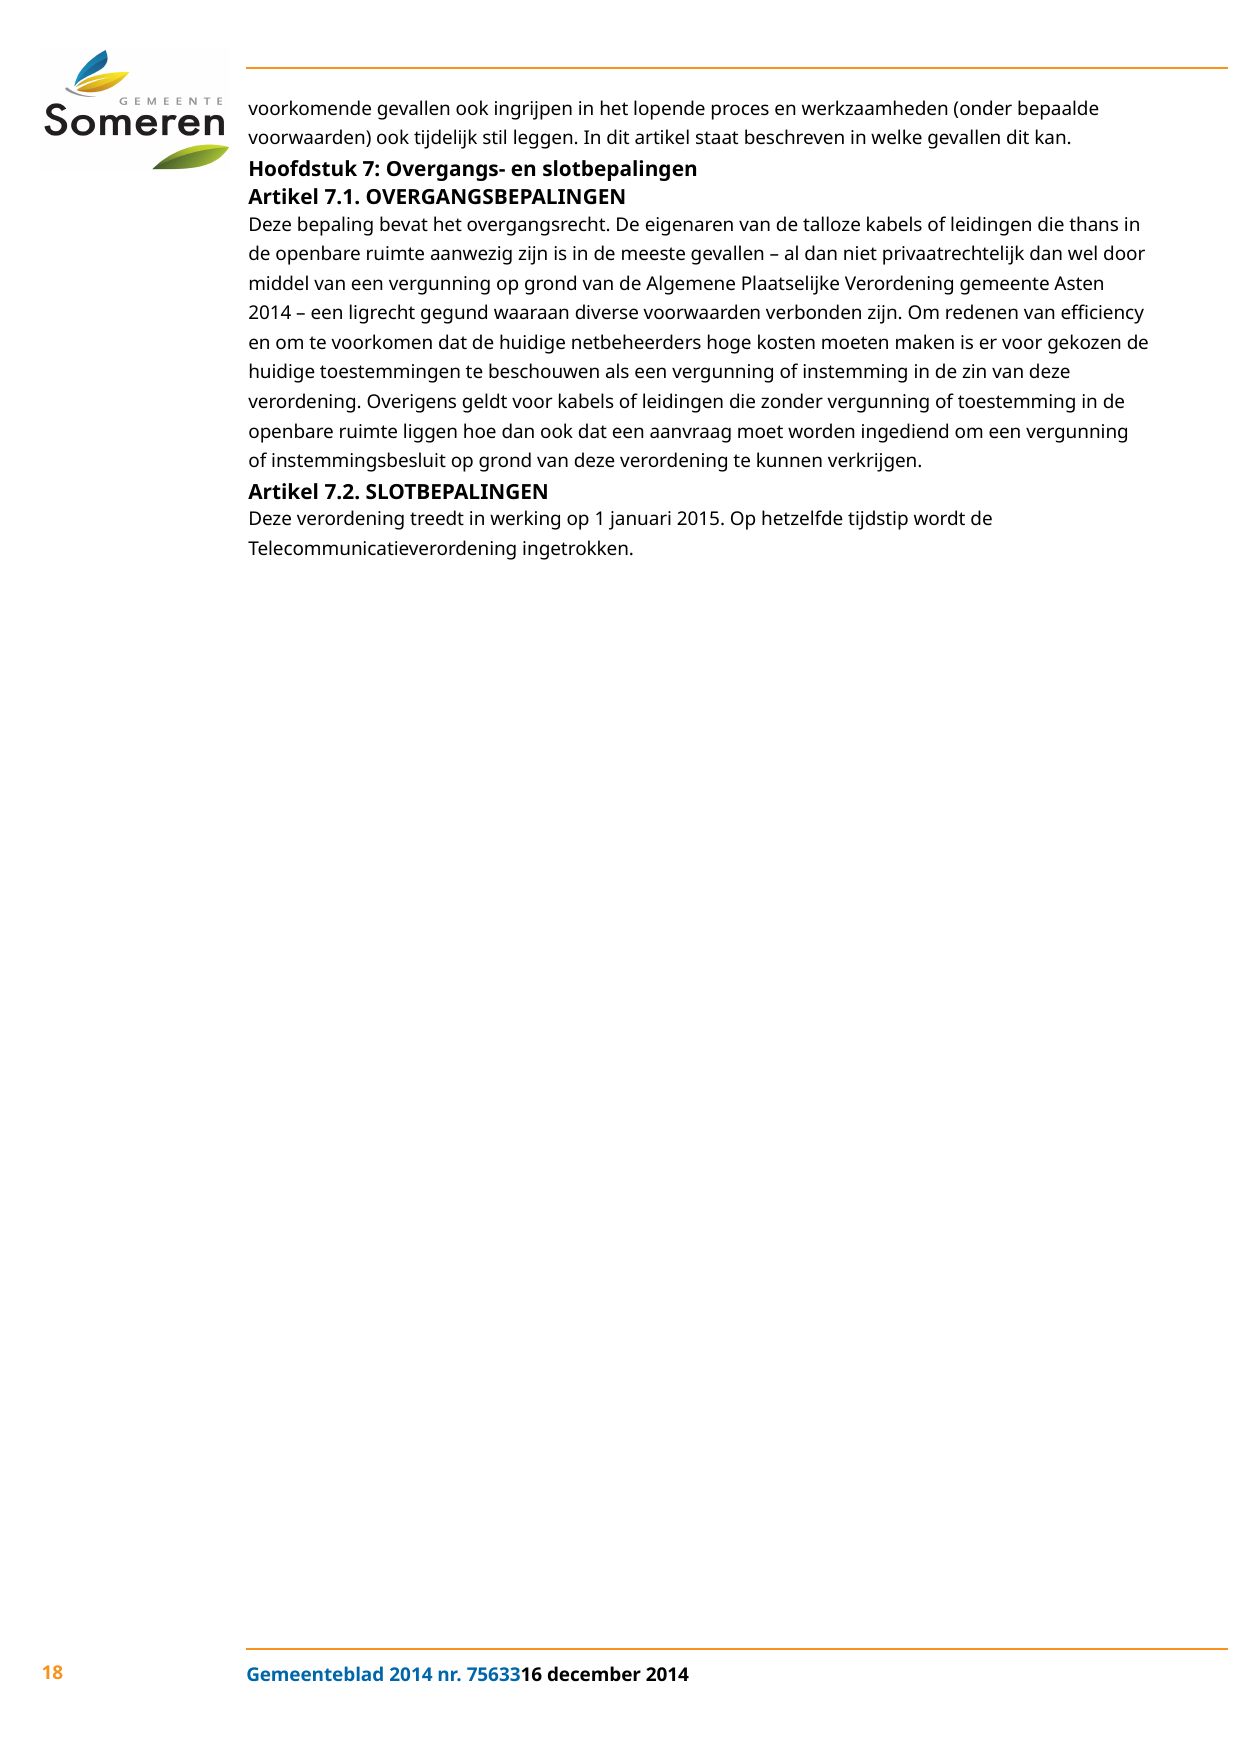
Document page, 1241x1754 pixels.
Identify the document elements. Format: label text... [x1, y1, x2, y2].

text Artikel 7.1. OVERGANGSBEPALINGEN [248, 182, 1152, 211]
text voorkomende gevallen ook ingrijpen in het lopende proces en werkzaamheden (onder bepaalde voorwaarden) ook tijdelijk stil leggen. In dit artikel staat beschreven in welke gevallen dit kan. [248, 95, 1152, 150]
picture [41, 47, 231, 172]
text Deze bepaling bevat het overgangsrecht. De eigenaren van de talloze kabels of leidingen die thans in de openbare ruimte aanwezig zijn is in de meeste gevallen – al dan niet privaatrechtelijk dan wel door middel van een vergunning op grond van de Algemene Plaatselijke Verordening gemeente Asten 2014 – een ligrecht gegund waaraan diverse voorwaarden verbonden zijn. Om redenen van efficiency en om te voorkomen dat de huidige netbeheerders hoge kosten moeten maken is er voor gekozen de huidige toestemmingen te beschouwen als een vergunning of instemming in de zin van deze verordening. Overigens geldt voor kabels of leidingen die zonder vergunning of toestemming in de openbare ruimte liggen hoe dan ook dat een aanvraag moet worden ingediend om een vergunning of instemmingsbesluit op grond van deze verordening te kunnen verkrijgen. [248, 211, 1152, 473]
text Artikel 7.2. SLOTBEPALINGEN [248, 477, 1152, 506]
text Hoofdstuk 7: Overgangs- en slotbepalingen [248, 154, 1152, 182]
text Deze verordening treedt in werking op 1 januari 2015. Op hetzelfde tijdstip wordt de Telecommunicatieverordening ingetrokken. [248, 506, 1152, 561]
